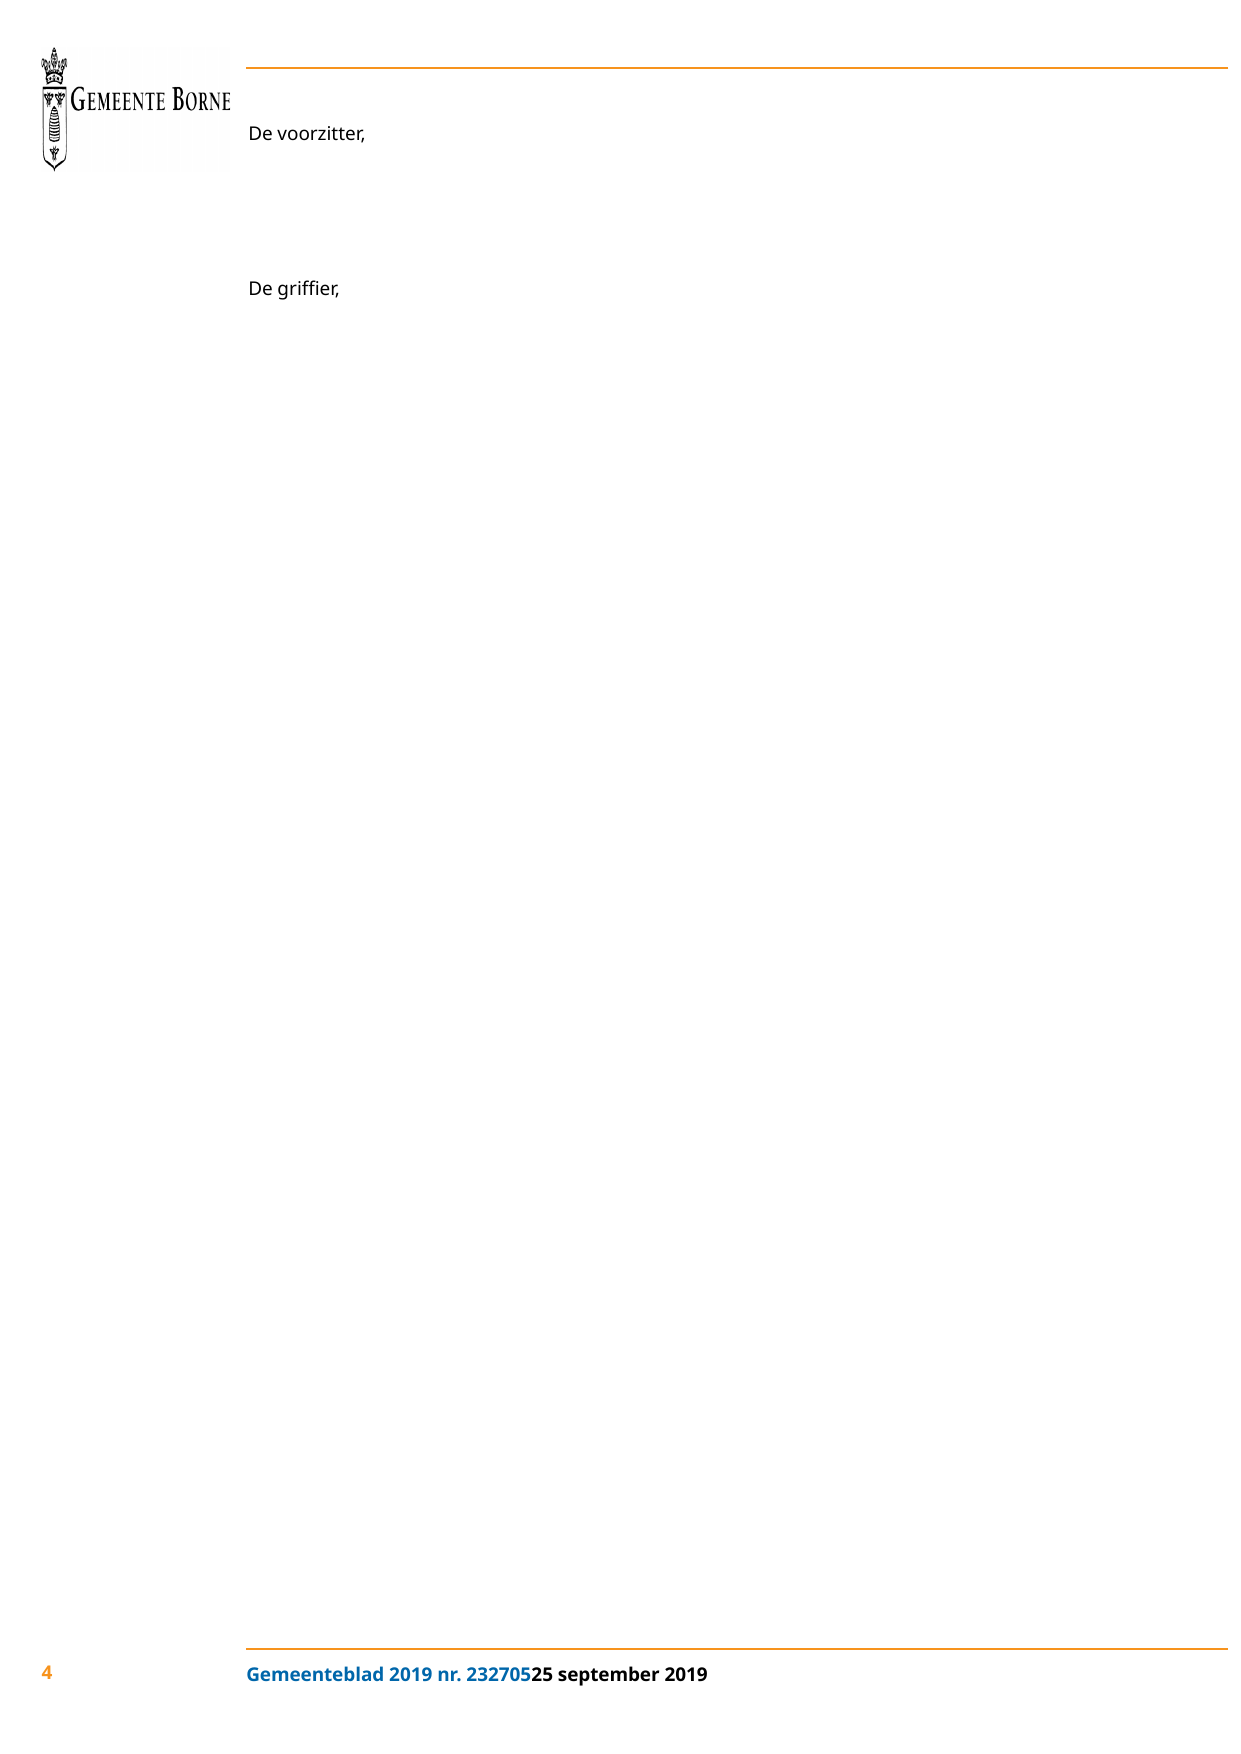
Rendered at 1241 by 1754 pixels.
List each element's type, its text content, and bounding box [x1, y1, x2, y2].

text De voorzitter, [248, 121, 1152, 146]
picture [41, 47, 231, 172]
text De griffier, [248, 275, 1152, 301]
